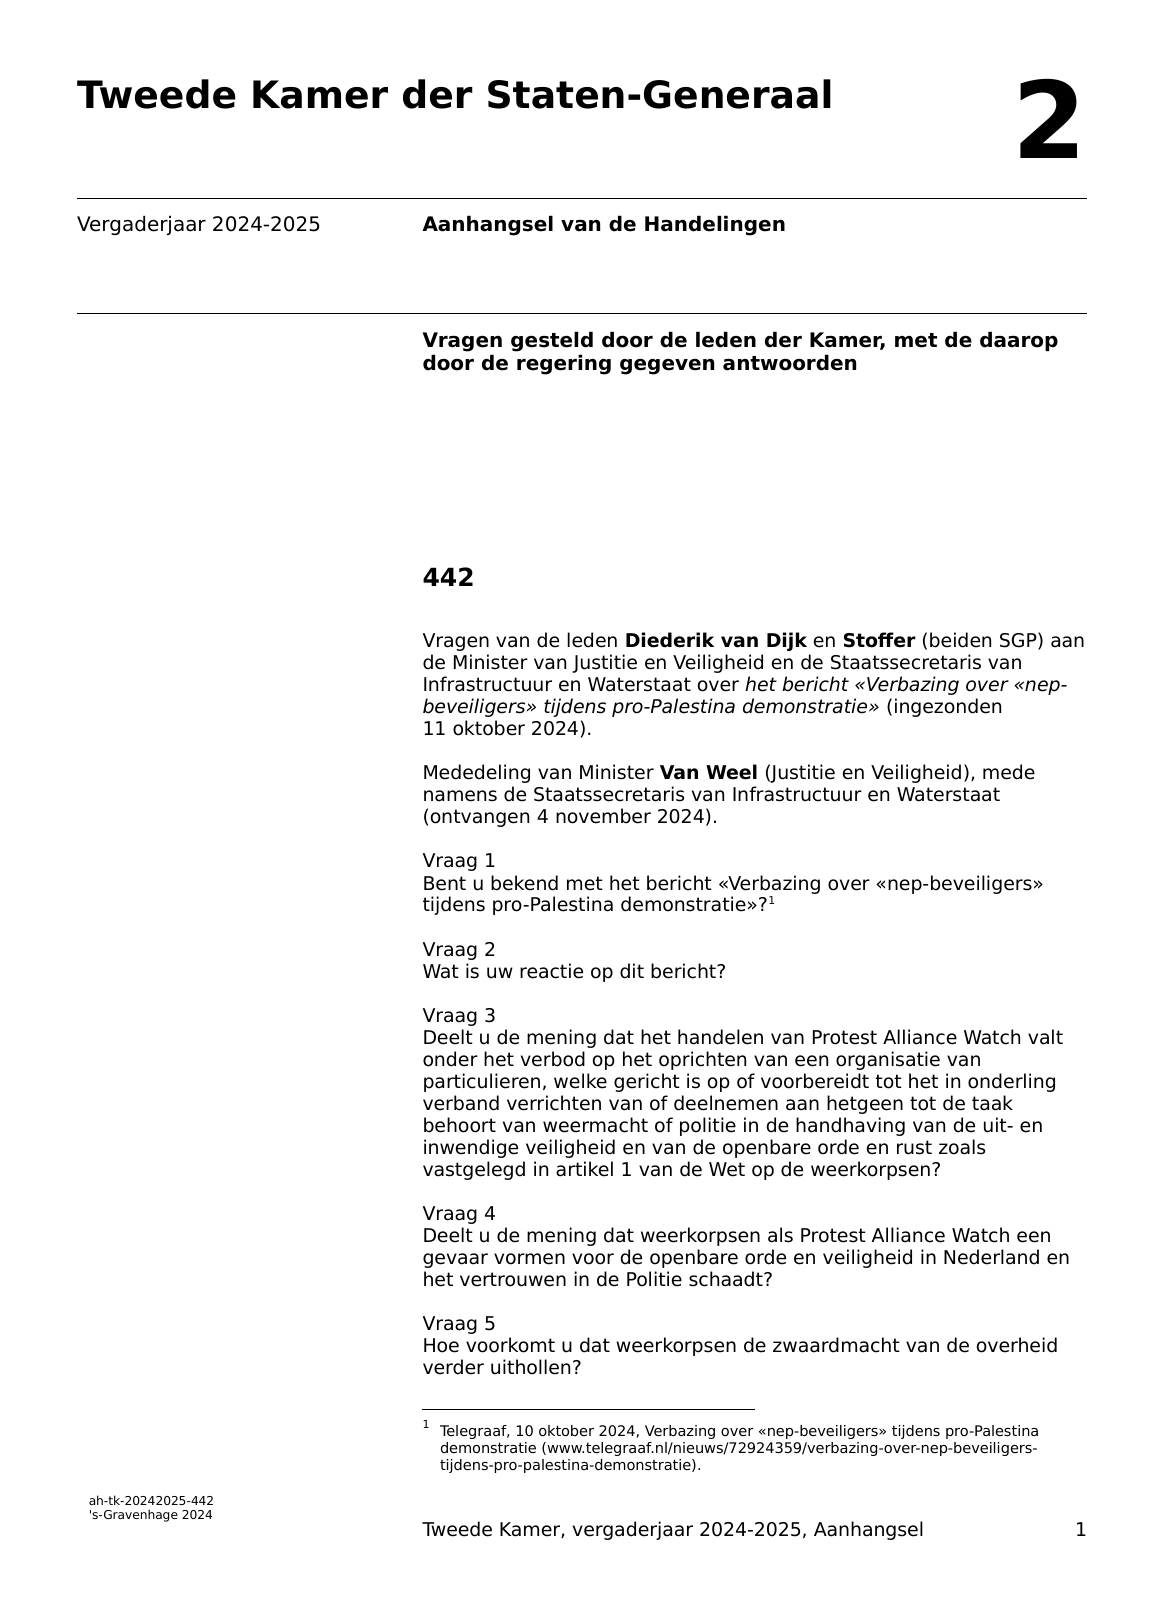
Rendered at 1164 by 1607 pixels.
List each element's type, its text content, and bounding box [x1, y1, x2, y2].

text Bent u bekend met het bericht «Verbazing over «nep-beveiligers» tijdens pro-Palestina demonstratie»? [422, 872, 1087, 916]
text Vraag 2 [422, 938, 1087, 961]
text Wat is uw reactie op dit bericht? [422, 961, 1087, 982]
text Deelt u de mening dat weerkorpsen als Protest Alliance Watch een gevaar vormen voor de openbare orde en veiligheid in Nederland en het vertrouwen in de Politie schaadt? [422, 1225, 1087, 1291]
text Hoe voorkomt u dat weerkorpsen de zwaardmacht van de overheid verder uithollen? [422, 1335, 1087, 1379]
text Vraag 1 [422, 850, 1087, 872]
table_cell [77, 314, 422, 375]
text Telegraaf, 10 oktober 2024, Verbazing over «nep-beveiligers» tijdens pro-Palestina demonstratie (www.telegraaf.nl/nieuws/72924359/verbazing-over-nep-beveiligers-tijdens-pro-palestina-demonstratie). [422, 1418, 1087, 1474]
table_header 2 [886, 59, 1087, 198]
text ah-tk-20242025-442 [88, 1494, 323, 1508]
text Deelt u de mening dat het handelen van Protest Alliance Watch valt onder het verbod op het oprichten van een organisatie van particulieren, welke gericht is op of voorbereidt tot het in onderling verband verrichten van of deelnemen aan hetgeen tot de taak behoort van weermacht of politie in de handhaving van de uit- en inwendige veiligheid en van de openbare orde en rust zoals vastgelegd in artikel 1 van de Wet op de weerkorpsen? [422, 1027, 1087, 1181]
text Mededeling van Minister Van Weel (Justitie en Veiligheid), mede namens de Staatssecretaris van Infrastructuur en Waterstaat (ontvangen 4 november 2024). [422, 762, 1087, 828]
table_cell Vragen gesteld door de leden der Kamer, met de daarop door de regering gegeven antwoorden [422, 314, 1087, 375]
table_cell Aanhangsel van de Handelingen [422, 199, 1087, 313]
text 442 [422, 563, 1087, 592]
text Vraag 4 [422, 1203, 1087, 1225]
text Vraag 5 [422, 1313, 1087, 1335]
text Vraag 3 [422, 1005, 1087, 1027]
table_header Tweede Kamer der Staten-Generaal [77, 59, 886, 198]
text Vragen van de leden Diederik van Dijk en Stoffer (beiden SGP) aan de Minister van Justitie en Veiligheid en de Staatssecretaris van Infrastructuur en Waterstaat over het bericht «Verbazing over «nep-beveiligers» tijdens pro-Palestina demonstratie» (ingezonden 11 oktober 2024). [422, 630, 1087, 740]
text 's-Gravenhage 2024 [88, 1508, 323, 1522]
table_cell Vergaderjaar 2024-2025 [77, 199, 422, 313]
